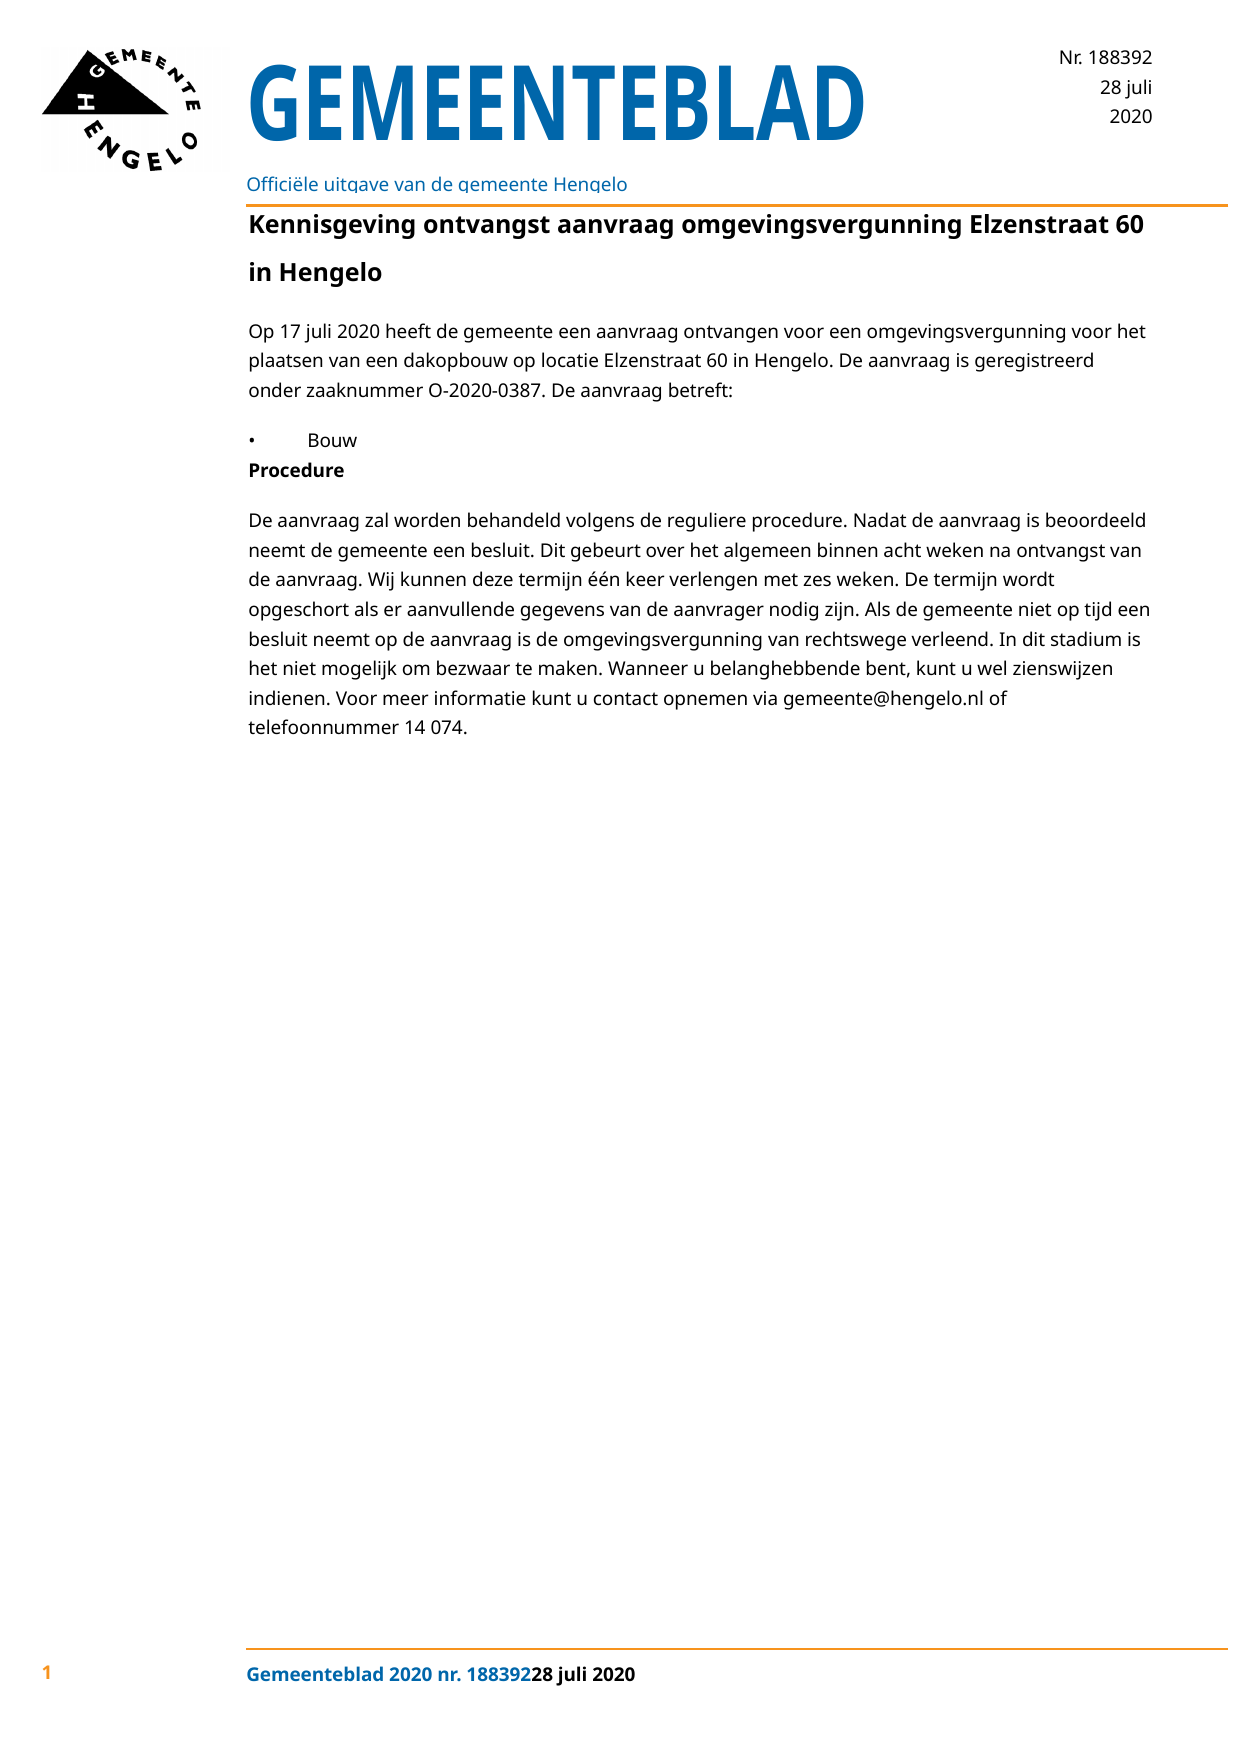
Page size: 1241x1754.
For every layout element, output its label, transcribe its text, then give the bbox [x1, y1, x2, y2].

text Kennisgeving ontvangst aanvraag omgevingsvergunning Elzenstraat 60 in Hengelo [248, 207, 1152, 288]
text Op 17 juli 2020 heeft de gemeente een aanvraag ontvangen voor een omgevingsvergunning voor het plaatsen van een dakopbouw op locatie Elzenstraat 60 in Hengelo. De aanvraag is geregistreerd onder zaaknummer O-2020-0387. De aanvraag betreft: [248, 318, 1152, 403]
picture [41, 47, 231, 172]
text Procedure [248, 457, 1152, 483]
list Bouw [248, 427, 1152, 453]
text De aanvraag zal worden behandeld volgens de reguliere procedure. Nadat de aanvraag is beoordeeld neemt de gemeente een besluit. Dit gebeurt over het algemeen binnen acht weken na ontvangst van de aanvraag. Wij kunnen deze termijn één keer verlengen met zes weken. De termijn wordt opgeschort als er aanvullende gegevens van de aanvrager nodig zijn. Als de gemeente niet op tijd een besluit neemt op de aanvraag is de omgevingsvergunning van rechtswege verleend. In dit stadium is het niet mogelijk om bezwaar te maken. Wanneer u belanghebbende bent, kunt u wel zienswijzen indienen. Voor meer informatie kunt u contact opnemen via gemeente@hengelo.nl of telefoonnummer 14 074. [248, 507, 1152, 740]
